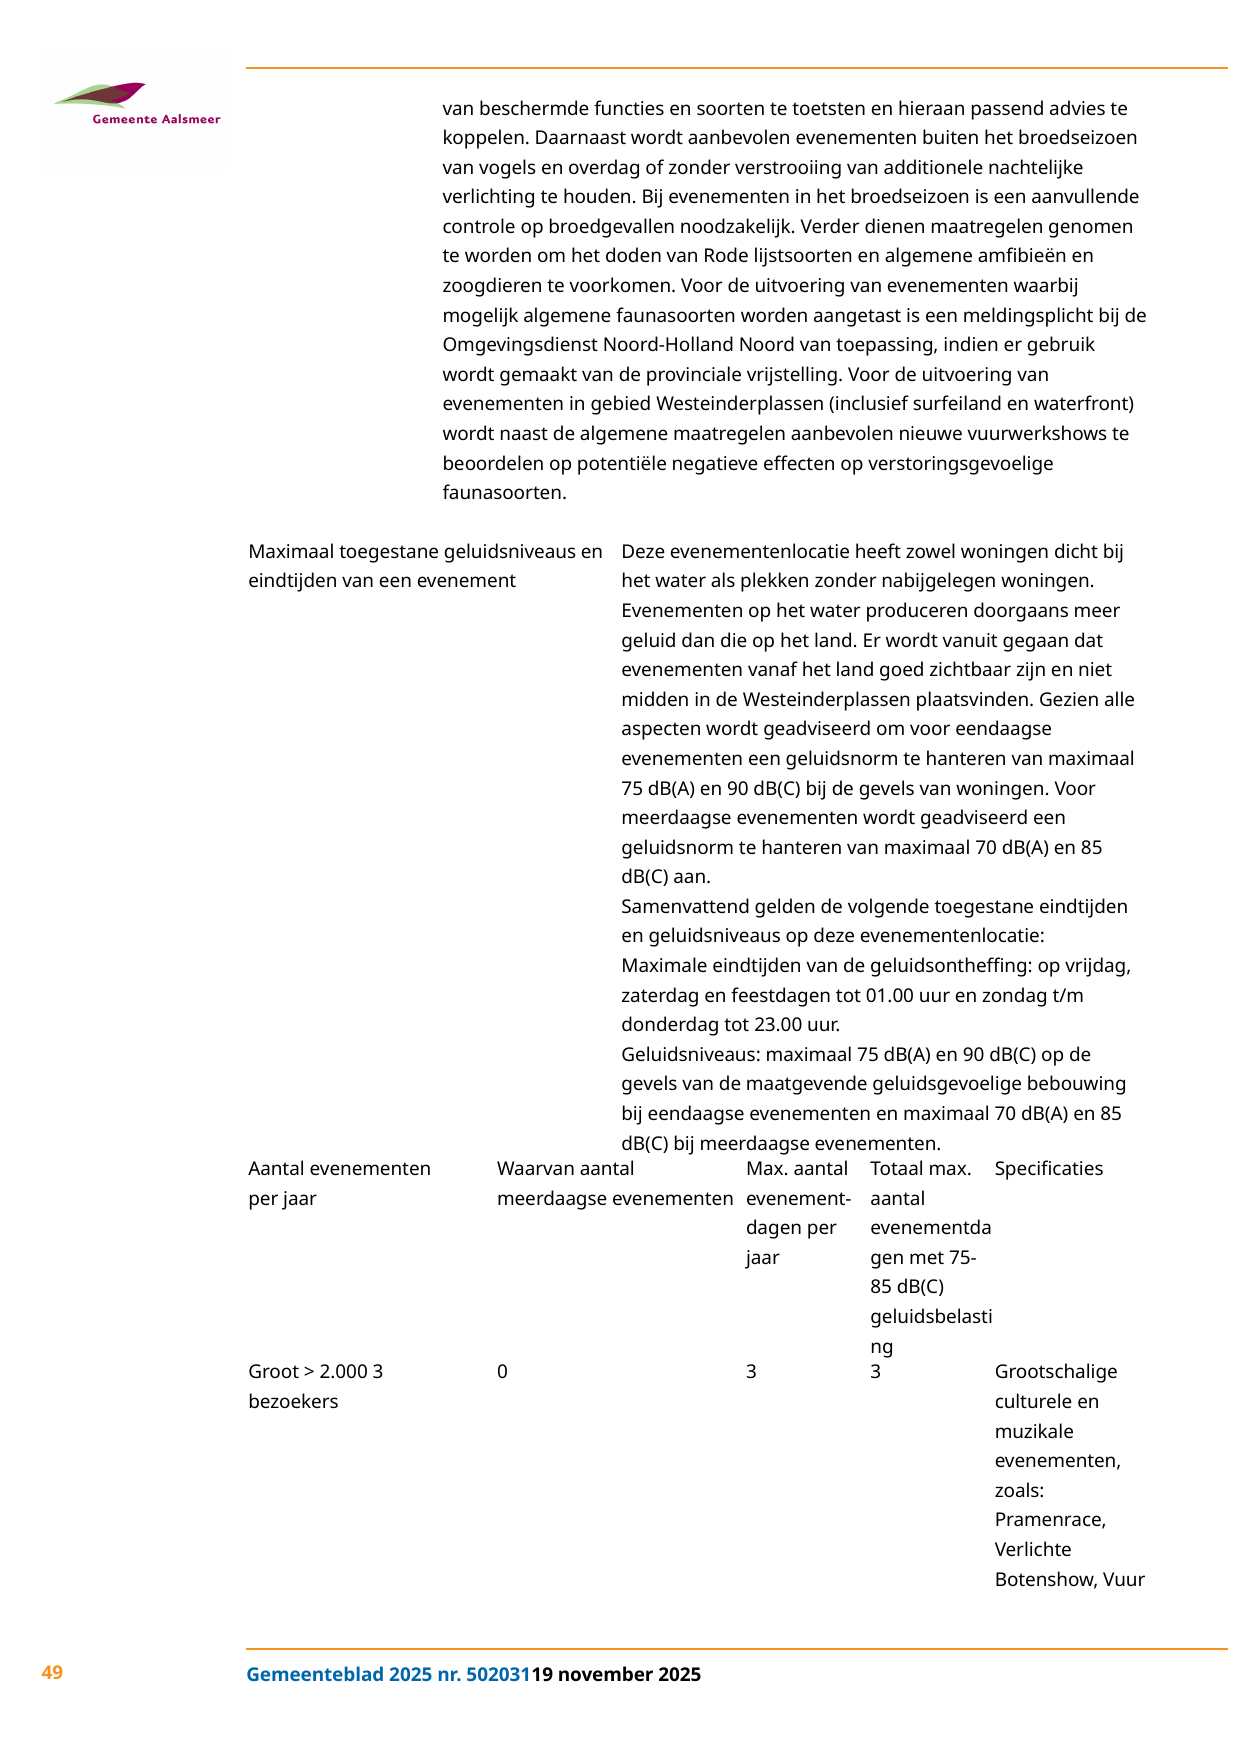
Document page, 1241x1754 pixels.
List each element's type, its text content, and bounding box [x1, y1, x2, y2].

table_cell van beschermde functies en soorten te toetsten en hieraan passend advies te koppelen. Daarnaast wordt aanbevolen evenementen buiten het broedseizoen van vogels en overdag of zonder verstrooiing van additionele nachtelijke verlichting te houden. Bij evenementen in het broedseizoen is een aanvullende controle op broedgevallen noodzakelijk. Verder dienen maatregelen genomen te worden om het doden van Rode lijstsoorten en algemene amfibieën en zoogdieren te voorkomen. Voor de uitvoering van evenementen waarbij mogelijk algemene faunasoorten worden aangetast is een meldingsplicht bij de Omgevingsdienst Noord-Holland Noord van toepassing, indien er gebruik wordt gemaakt van de provinciale vrijstelling. Voor de uitvoering van evenementen in gebied Westeinderplassen (inclusief surfeiland en waterfront) wordt naast de algemene maatregelen aanbevolen nieuwe vuurwerkshows te beoordelen op potentiële negatieve effecten op verstoringsgevoelige faunasoorten. [442, 95, 1152, 505]
table_cell 0 [497, 1359, 746, 1591]
table_cell Aantal evenementen per jaar [248, 1155, 497, 1359]
picture [41, 47, 231, 172]
table_cell Grootschalige culturele en muzikale evenementen, zoals: Pramenrace, Verlichte Botenshow, Vuur [995, 1359, 1152, 1591]
table_cell [248, 95, 442, 505]
table_cell 3 [373, 1359, 497, 1591]
table_cell Max. aantal evenement- dagen per jaar [746, 1155, 870, 1359]
table_header Deze evenementenlocatie heeft zowel woningen dicht bij het water als plekken zonder nabijgelegen woningen. Evenementen op het water produceren doorgaans meer geluid dan die op het land. Er wordt vanuit gegaan dat evenementen vanaf het land goed zichtbaar zijn en niet midden in de Westeinderplassen plaatsvinden. Gezien alle aspecten wordt geadviseerd om voor eendaagse evenementen een geluidsnorm te hanteren van maximaal 75 dB(A) en 90 dB(C) bij de gevels van woningen. Voor meerdaagse evenementen wordt geadviseerd een geluidsnorm te hanteren van maximaal 70 dB(A) en 85 dB(C) aan. Samenvattend gelden de volgende toegestane eindtijden en geluidsniveaus op deze evenementenlocatie: Maximale eindtijden van de geluidsontheffing: op vrijdag, zaterdag en feestdagen tot 01.00 uur en zondag t/m donderdag tot 23.00 uur. Geluidsniveaus: maximaal 75 dB(A) en 90 dB(C) op de gevels van de maatgevende geluidsgevoelige bebouwing bij eendaagse evenementen en maximaal 70 dB(A) en 85 dB(C) bij meerdaagse evenementen. [621, 538, 1152, 1155]
table_cell Specificaties [995, 1155, 1152, 1359]
table_cell 3 [870, 1359, 994, 1591]
table_header Maximaal toegestane geluidsniveaus en eindtijden van een evenement [248, 538, 621, 1155]
table_cell Groot > 2.000 bezoekers [248, 1359, 372, 1591]
table_cell 3 [746, 1359, 870, 1591]
table_cell Waarvan aantal meerdaagse evenementen [497, 1155, 746, 1359]
table_cell Totaal max. aantal evenementdagen met 75-85 dB(C) geluidsbelasting [870, 1155, 994, 1359]
